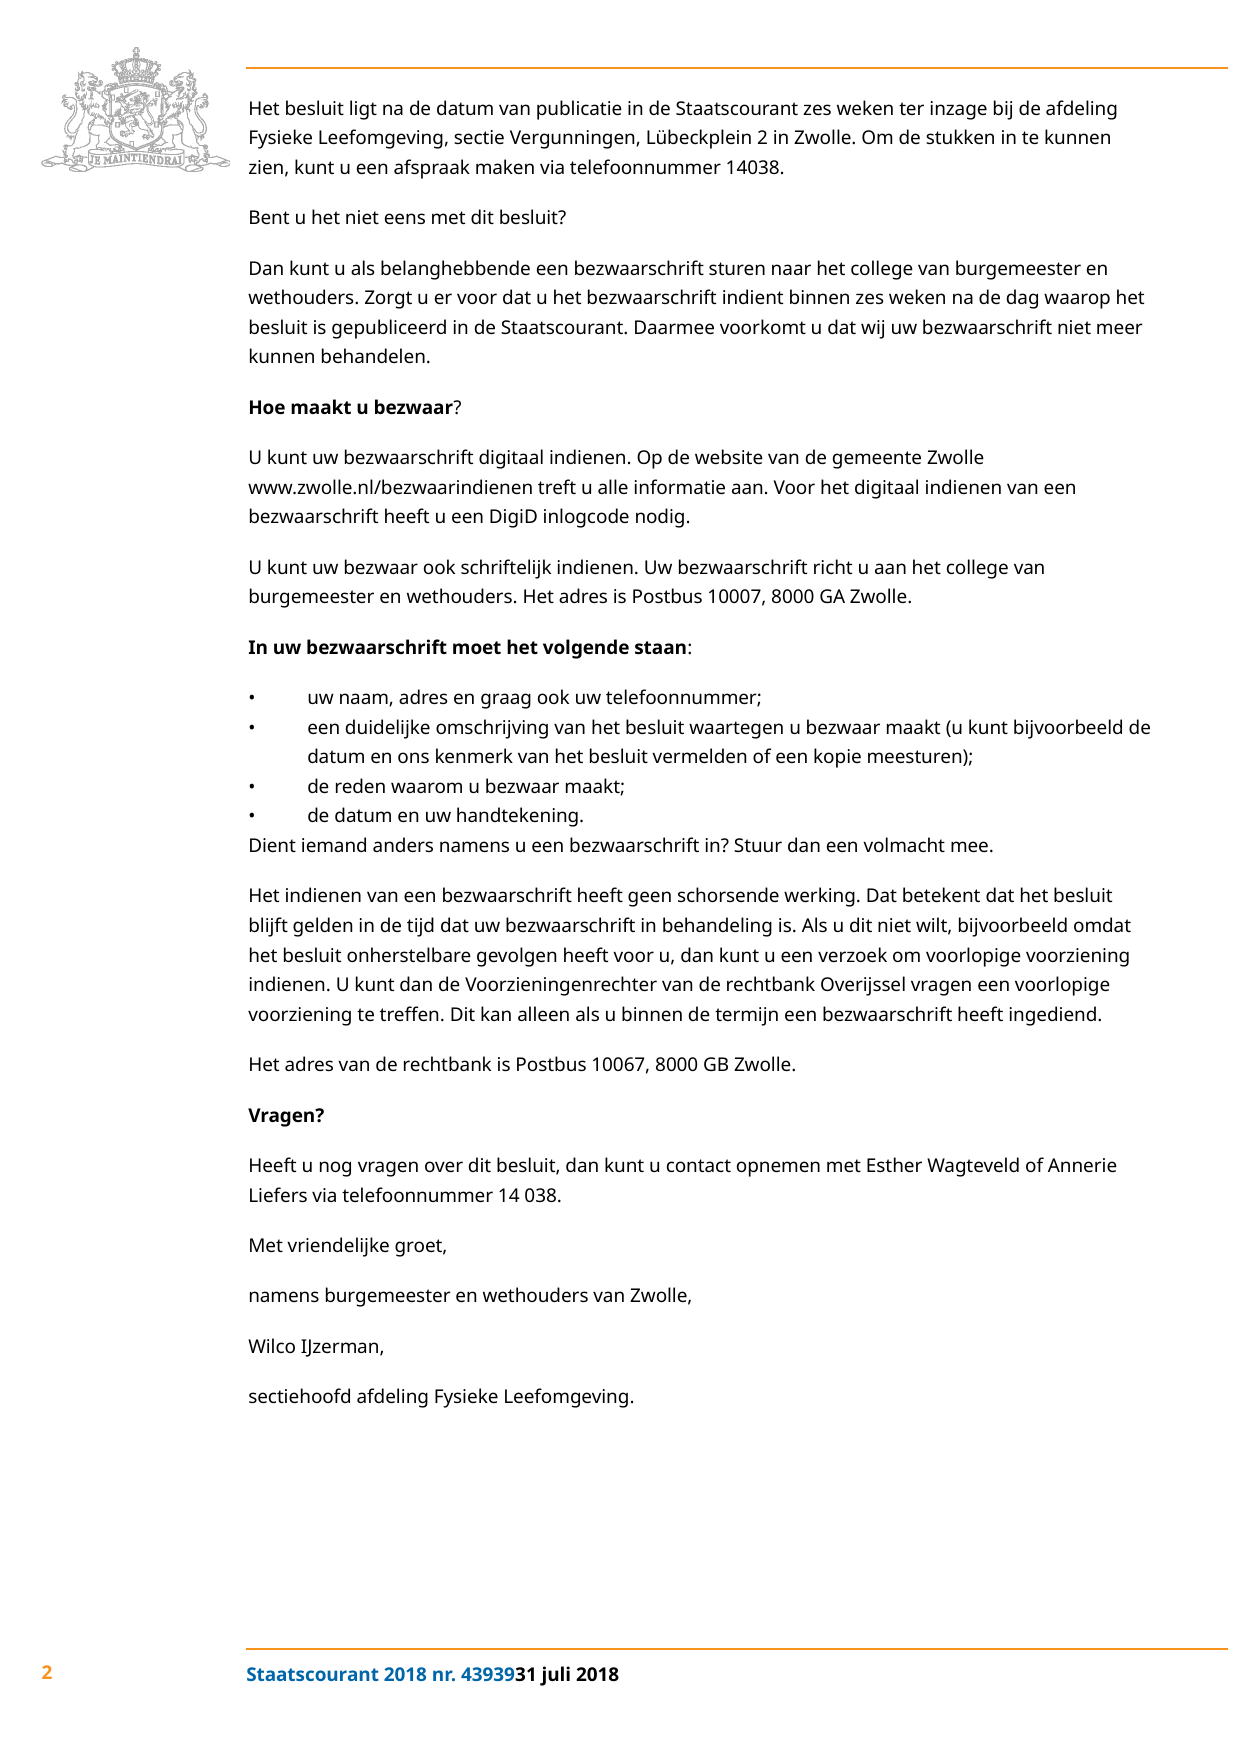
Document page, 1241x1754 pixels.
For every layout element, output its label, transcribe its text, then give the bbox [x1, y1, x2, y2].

text Het adres van de rechtbank is Postbus 10067, 8000 GB Zwolle. [248, 1051, 1152, 1077]
text sectiehoofd afdeling Fysieke Leefomgeving. [248, 1383, 1152, 1409]
list een duidelijke omschrijving van het besluit waartegen u bezwaar maakt (u kunt bijvoorbeeld de datum en ons kenmerk van het besluit vermelden of een kopie meesturen); [248, 714, 1152, 769]
text U kunt uw bezwaarschrift digitaal indienen. Op de website van de gemeente Zwolle www.zwolle.nl/bezwaarindienen treft u alle informatie aan. Voor het digitaal indienen van een bezwaarschrift heeft u een DigiD inlogcode nodig. [248, 444, 1152, 529]
text Het indienen van een bezwaarschrift heeft geen schorsende werking. Dat betekent dat het besluit blijft gelden in de tijd dat uw bezwaarschrift in behandeling is. Als u dit niet wilt, bijvoorbeeld omdat het besluit onherstelbare gevolgen heeft voor u, dan kunt u een verzoek om voorlopige voorziening indienen. U kunt dan de Voorzieningenrechter van de rechtbank Overijssel vragen een voorlopige voorziening te treffen. Dit kan alleen als u binnen de termijn een bezwaarschrift heeft ingediend. [248, 883, 1152, 1027]
list de reden waarom u bezwaar maakt; [248, 773, 1152, 799]
text Met vriendelijke groet, [248, 1232, 1152, 1258]
text Hoe maakt u bezwaar? [248, 394, 1152, 420]
text Wilco IJzerman, [248, 1333, 1152, 1359]
list de datum en uw handtekening. [248, 803, 1152, 828]
text Dan kunt u als belanghebbende een bezwaarschrift sturen naar het college van burgemeester en wethouders. Zorgt u er voor dat u het bezwaarschrift indient binnen zes weken na de dag waarop het besluit is gepubliceerd in de Staatscourant. Daarmee voorkomt u dat wij uw bezwaarschrift niet meer kunnen behandelen. [248, 255, 1152, 369]
text U kunt uw bezwaar ook schriftelijk indienen. Uw bezwaarschrift richt u aan het college van burgemeester en wethouders. Het adres is Postbus 10007, 8000 GA Zwolle. [248, 554, 1152, 609]
text namens burgemeester en wethouders van Zwolle, [248, 1283, 1152, 1308]
text Heeft u nog vragen over dit besluit, dan kunt u contact opnemen met Esther Wagteveld of Annerie Liefers via telefoonnummer 14 038. [248, 1152, 1152, 1208]
text Het besluit ligt na de datum van publicatie in de Staatscourant zes weken ter inzage bij de afdeling Fysieke Leefomgeving, sectie Vergunningen, Lübeckplein 2 in Zwolle. Om de stukken in te kunnen zien, kunt u een afspraak maken via telefoonnummer 14038. [248, 95, 1152, 180]
list uw naam, adres en graag ook uw telefoonnummer; [248, 684, 1152, 710]
text In uw bezwaarschrift moet het volgende staan: [248, 634, 1152, 660]
text Dient iemand anders namens u een bezwaarschrift in? Stuur dan een volmacht mee. [248, 832, 1152, 858]
picture [41, 47, 231, 172]
text Vragen? [248, 1102, 1152, 1128]
text Bent u het niet eens met dit besluit? [248, 204, 1152, 230]
